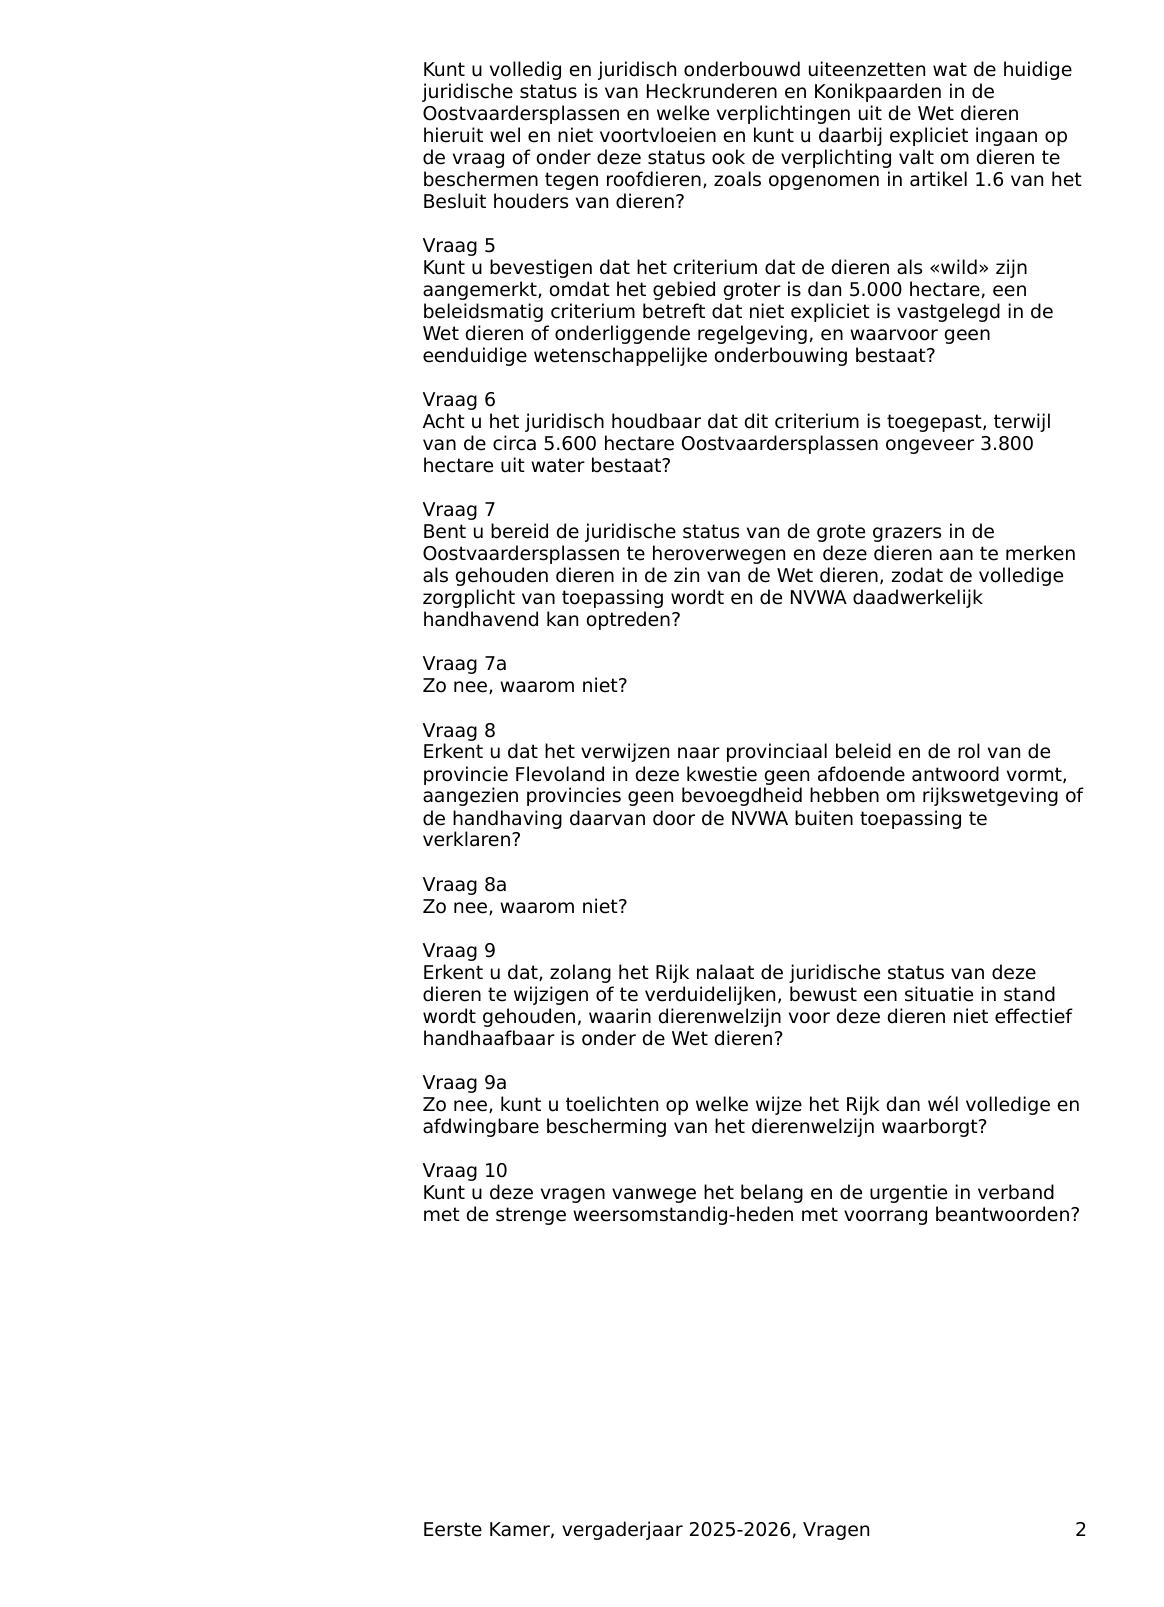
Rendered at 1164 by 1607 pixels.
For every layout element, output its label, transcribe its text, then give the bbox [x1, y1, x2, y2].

text Zo nee, kunt u toelichten op welke wijze het Rijk dan wél volledige en afdwingbare bescherming van het dierenwelzijn waarborgt? [422, 1094, 1087, 1138]
text Zo nee, waarom niet? [422, 896, 1087, 917]
text Acht u het juridisch houdbaar dat dit criterium is toegepast, terwijl van de circa 5.600 hectare Oostvaardersplassen ongeveer 3.800 hectare uit water bestaat? [422, 411, 1087, 477]
text Vraag 8a [422, 873, 1087, 896]
text Vraag 7 [422, 499, 1087, 521]
text Vraag 5 [422, 235, 1087, 257]
text Kunt u bevestigen dat het criterium dat de dieren als «wild» zijn aangemerkt, omdat het gebied groter is dan 5.000 hectare, een beleidsmatig criterium betreft dat niet expliciet is vastgelegd in de Wet dieren of onderliggende regelgeving, en waarvoor geen eenduidige wetenschappelijke onderbouwing bestaat? [422, 257, 1087, 367]
text Vraag 7a [422, 653, 1087, 675]
text Vraag 8 [422, 719, 1087, 741]
text Bent u bereid de juridische status van de grote grazers in de Oostvaardersplassen te heroverwegen en deze dieren aan te merken als gehouden dieren in de zin van de Wet dieren, zodat de volledige zorgplicht van toepassing wordt en de NVWA daadwerkelijk handhavend kan optreden? [422, 521, 1087, 631]
text Kunt u volledig en juridisch onderbouwd uiteenzetten wat de huidige juridische status is van Heckrunderen en Konikpaarden in de Oostvaardersplassen en welke verplichtingen uit de Wet dieren hieruit wel en niet voortvloeien en kunt u daarbij expliciet ingaan op de vraag of onder deze status ook de verplichting valt om dieren te beschermen tegen roofdieren, zoals opgenomen in artikel 1.6 van het Besluit houders van dieren? [422, 59, 1087, 213]
text Zo nee, waarom niet? [422, 675, 1087, 697]
text Erkent u dat, zolang het Rijk nalaat de juridische status van deze dieren te wijzigen of te verduidelijken, bewust een situatie in stand wordt gehouden, waarin dierenwelzijn voor deze dieren niet effectief handhaafbaar is onder de Wet dieren? [422, 962, 1087, 1049]
text Vraag 9a [422, 1072, 1087, 1094]
text Vraag 9 [422, 940, 1087, 962]
text Vraag 6 [422, 389, 1087, 411]
text Vraag 10 [422, 1160, 1087, 1182]
text Erkent u dat het verwijzen naar provinciaal beleid en de rol van de provincie Flevoland in deze kwestie geen afdoende antwoord vormt, aangezien provincies geen bevoegdheid hebben om rijkswetgeving of de handhaving daarvan door de NVWA buiten toepassing te verklaren? [422, 741, 1087, 851]
text Kunt u deze vragen vanwege het belang en de urgentie in verband met de strenge weersomstandig-heden met voorrang beantwoorden? [422, 1182, 1087, 1226]
